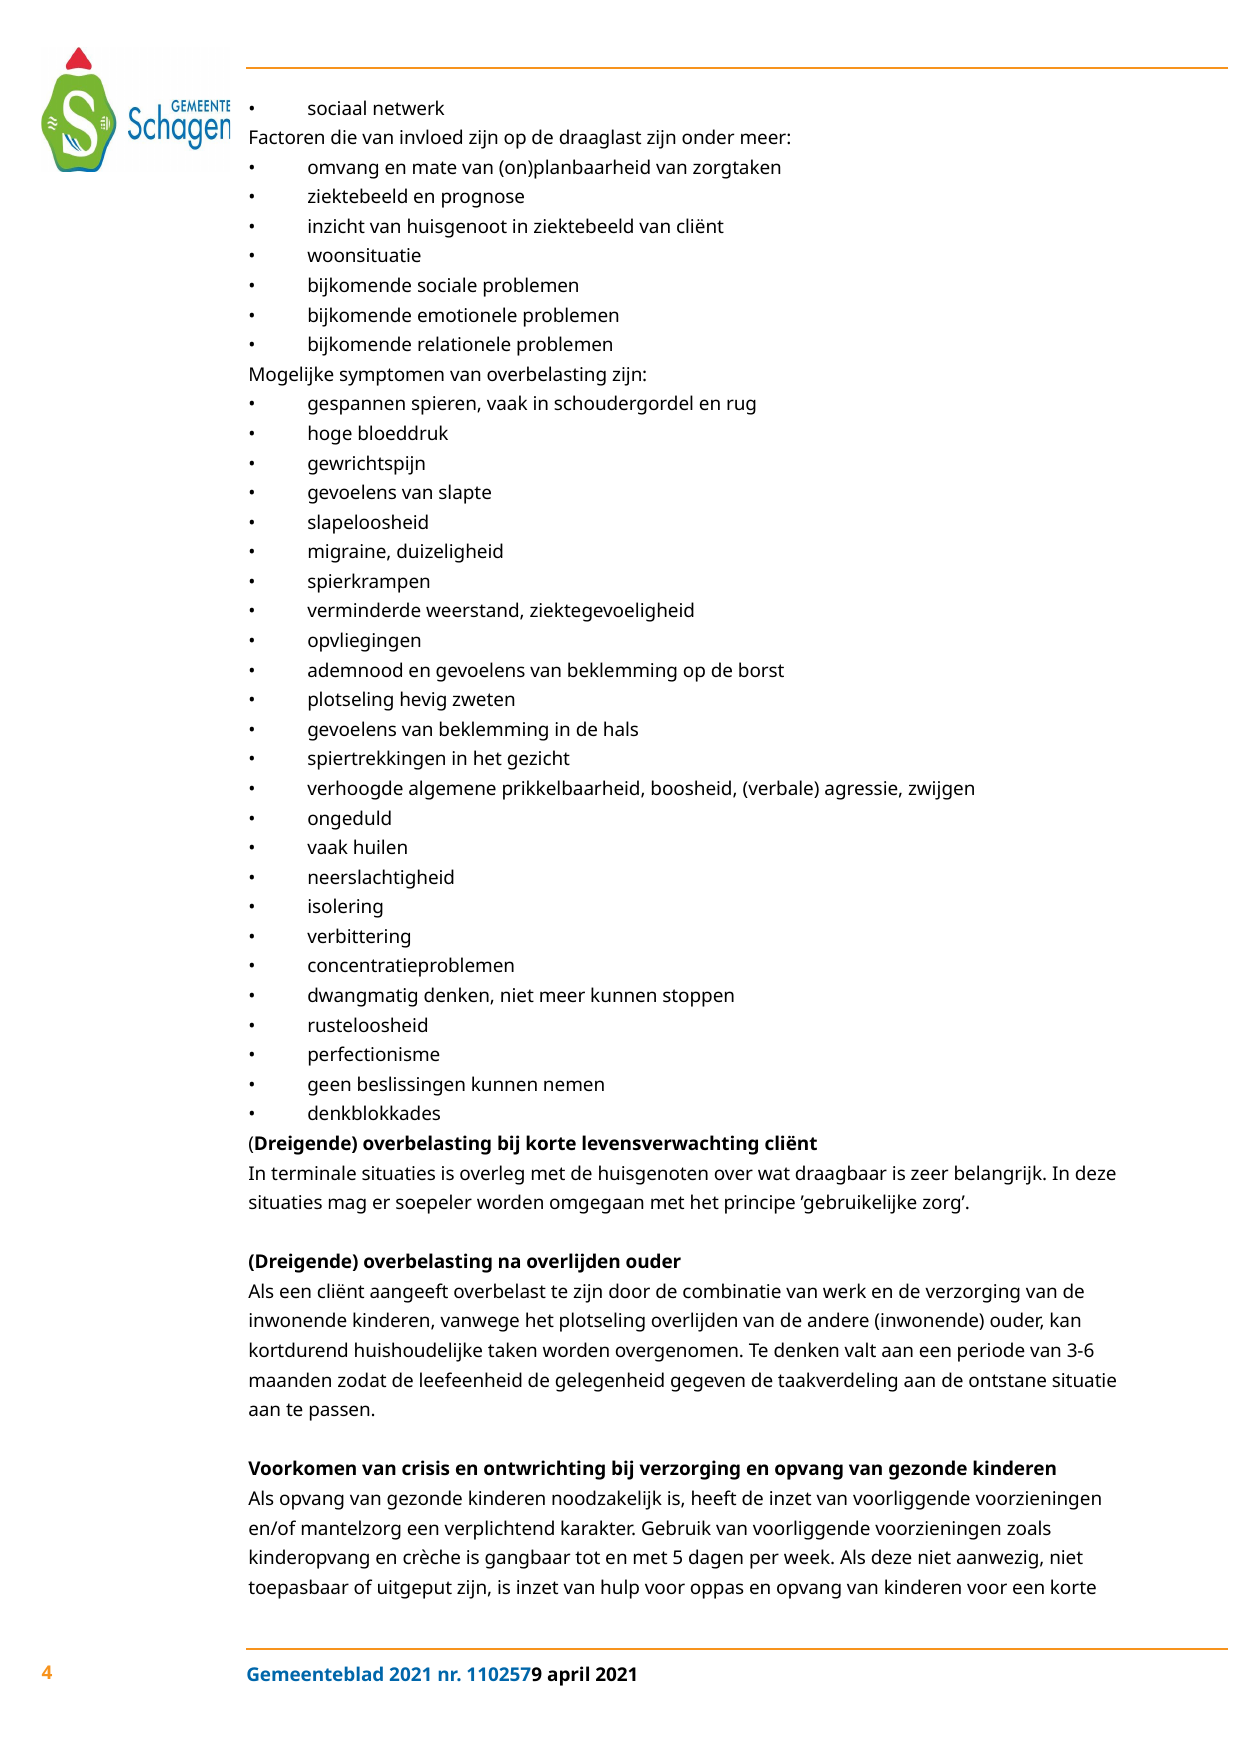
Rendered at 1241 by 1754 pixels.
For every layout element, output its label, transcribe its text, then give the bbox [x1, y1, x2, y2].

text Mogelijke symptomen van overbelasting zijn: [248, 361, 1152, 387]
list ziektebeeld en prognose [248, 183, 1152, 209]
list dwangmatig denken, niet meer kunnen stoppen [248, 982, 1152, 1008]
list gespannen spieren, vaak in schoudergordel en rug [248, 391, 1152, 416]
list bijkomende sociale problemen [248, 272, 1152, 298]
list ademnood en gevoelens van beklemming op de borst [248, 657, 1152, 683]
list verminderde weerstand, ziektegevoeligheid [248, 598, 1152, 623]
text Factoren die van invloed zijn op de draaglast zijn onder meer: [248, 124, 1152, 150]
list inzicht van huisgenoot in ziektebeeld van cliënt [248, 213, 1152, 239]
text (Dreigende) overbelasting na overlijden ouder [248, 1248, 1152, 1274]
list bijkomende relationele problemen [248, 331, 1152, 357]
list spierkrampen [248, 568, 1152, 594]
list omvang en mate van (on)planbaarheid van zorgtaken [248, 154, 1152, 180]
list gevoelens van beklemming in de hals [248, 716, 1152, 742]
list concentratieproblemen [248, 953, 1152, 978]
text Voorkomen van crisis en ontwrichting bij verzorging en opvang van gezonde kinderen [248, 1456, 1152, 1481]
list isolering [248, 893, 1152, 919]
list migraine, duizeligheid [248, 538, 1152, 564]
list gevoelens van slapte [248, 479, 1152, 505]
list geen beslissingen kunnen nemen [248, 1071, 1152, 1097]
list perfectionisme [248, 1041, 1152, 1067]
list neerslachtigheid [248, 864, 1152, 890]
list sociaal netwerk [248, 95, 1152, 121]
picture [41, 47, 231, 172]
text Als een cliënt aangeeft overbelast te zijn door de combinatie van werk en de verzorging van de inwonende kinderen, vanwege het plotseling overlijden van de andere (inwonende) ouder, kan kortdurend huishoudelijke taken worden overgenomen. Te denken valt aan een periode van 3-6 maanden zodat de leefeenheid de gelegenheid gegeven de taakverdeling aan de ontstane situatie aan te passen. [248, 1278, 1152, 1422]
list bijkomende emotionele problemen [248, 302, 1152, 328]
list spiertrekkingen in het gezicht [248, 746, 1152, 771]
list gewrichtspijn [248, 450, 1152, 476]
list verhoogde algemene prikkelbaarheid, boosheid, (verbale) agressie, zwijgen [248, 775, 1152, 801]
text Als opvang van gezonde kinderen noodzakelijk is, heeft de inzet van voorliggende voorzieningen en/of mantelzorg een verplichtend karakter. Gebruik van voorliggende voorzieningen zoals kinderopvang en crèche is gangbaar tot en met 5 dagen per week. Als deze niet aanwezig, niet toepasbaar of uitgeput zijn, is inzet van hulp voor oppas en opvang van kinderen voor een korte [248, 1485, 1152, 1600]
list woonsituatie [248, 243, 1152, 268]
list verbittering [248, 923, 1152, 949]
list opvliegingen [248, 627, 1152, 653]
list slapeloosheid [248, 509, 1152, 535]
list hoge bloeddruk [248, 420, 1152, 446]
text (Dreigende) overbelasting bij korte levensverwachting cliënt [248, 1130, 1152, 1156]
list rusteloosheid [248, 1012, 1152, 1038]
list denkblokkades [248, 1101, 1152, 1126]
list vaak huilen [248, 834, 1152, 860]
list ongeduld [248, 805, 1152, 831]
list plotseling hevig zweten [248, 686, 1152, 712]
text In terminale situaties is overleg met de huisgenoten over wat draagbaar is zeer belangrijk. In deze situaties mag er soepeler worden omgegaan met het principe ’gebruikelijke zorg’. [248, 1160, 1152, 1215]
